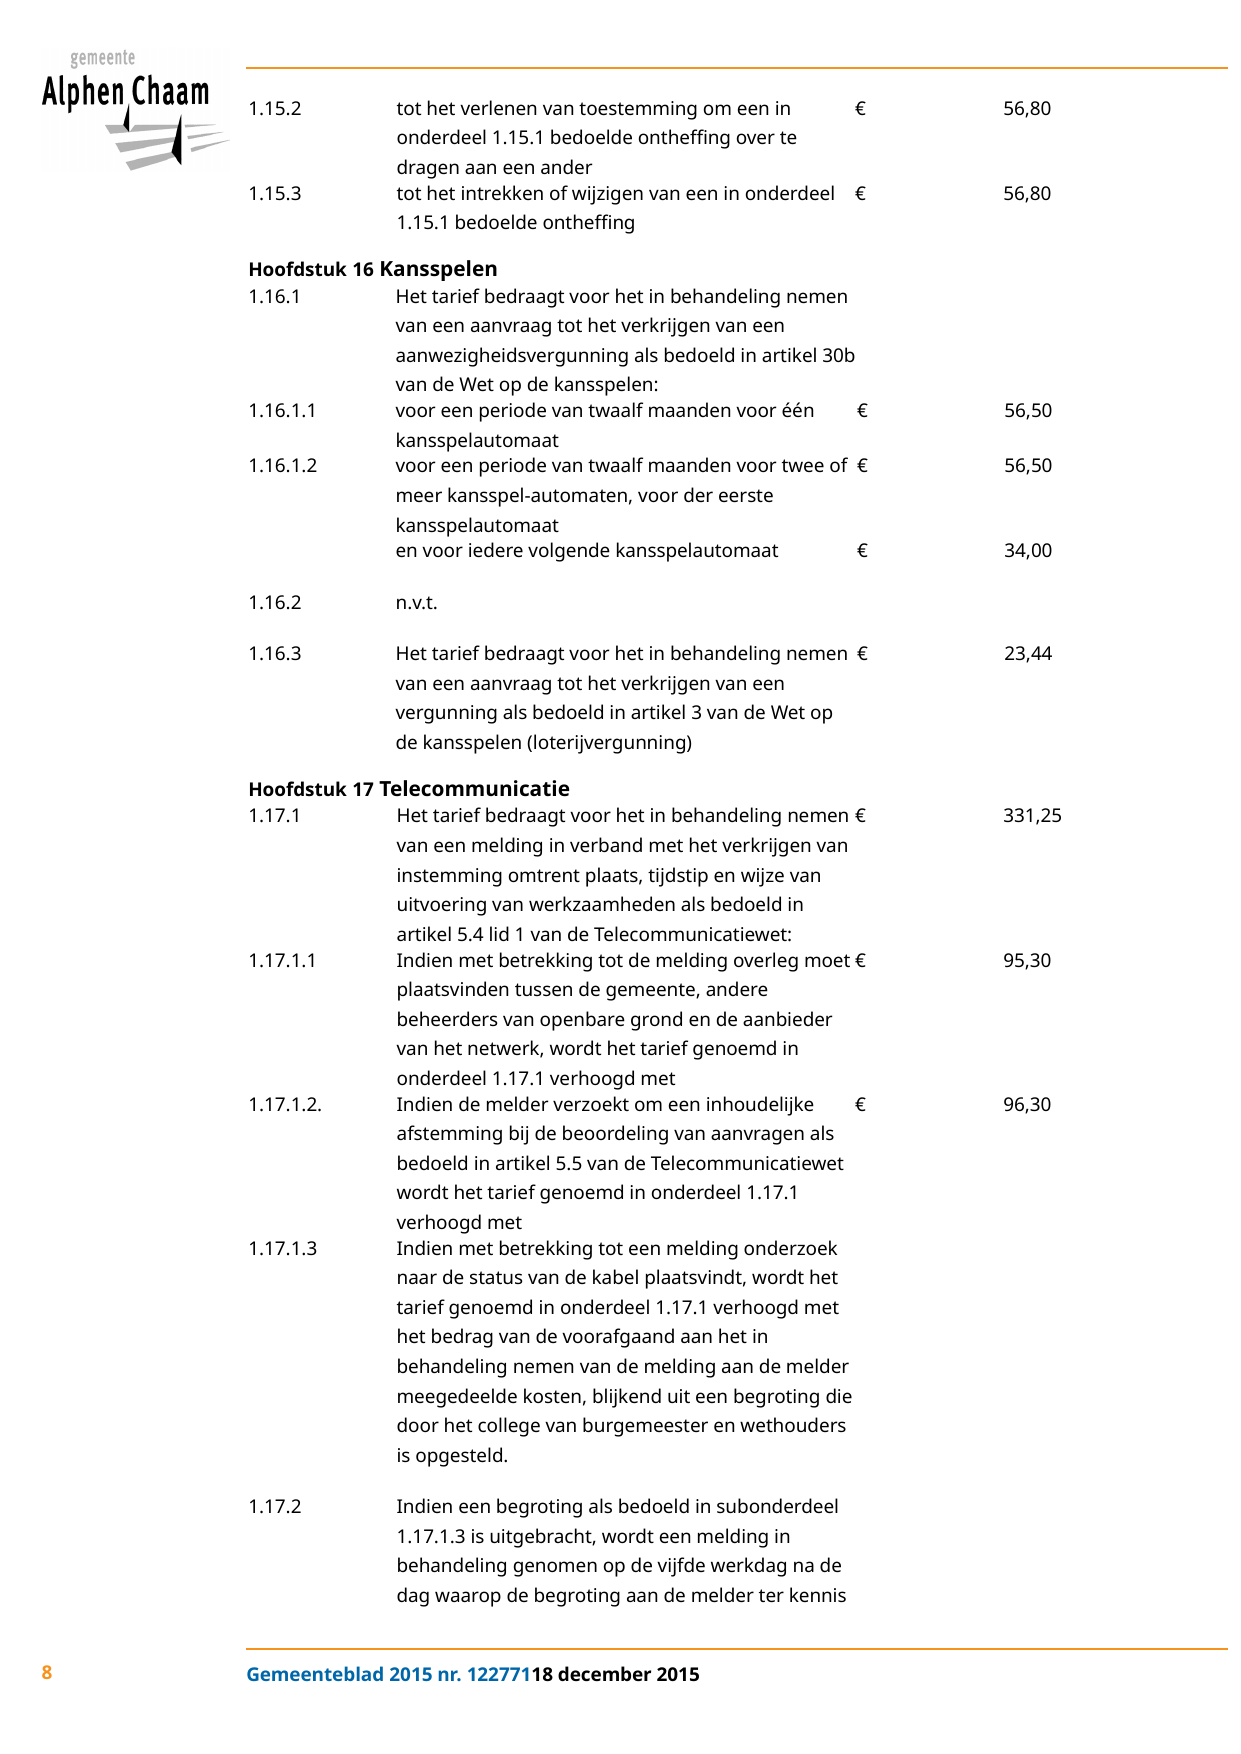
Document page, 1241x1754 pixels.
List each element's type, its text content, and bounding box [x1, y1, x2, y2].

table_cell € [855, 180, 1003, 235]
table_header 331,25 [1003, 803, 1152, 947]
table_cell [1004, 589, 1152, 615]
table_cell [855, 1235, 1003, 1468]
table_cell [1004, 615, 1152, 640]
table_header Het tarief bedraagt voor het in behandeling nemen van een aanvraag tot het verkrijgen van een aanwezigheidsvergunning als bedoeld in artikel 30b van de Wet op de kansspelen: [395, 283, 857, 397]
table_cell 23,44 [1004, 640, 1152, 755]
table_cell 56,80 [1003, 95, 1152, 180]
table_cell € [857, 397, 1004, 453]
table_header [1004, 283, 1152, 397]
table_cell [1003, 1494, 1152, 1608]
table_cell € [857, 640, 1004, 755]
table_cell € [855, 1091, 1003, 1235]
table_cell [857, 615, 1004, 640]
table_cell 1.15.2 [248, 95, 396, 180]
table_cell voor een periode van twaalf maanden voor één kansspelautomaat [395, 397, 857, 453]
table_cell [857, 589, 1004, 615]
table_cell [248, 538, 395, 563]
table_cell 56,80 [1003, 180, 1152, 235]
table_cell tot het intrekken of wijzigen van een in onderdeel 1.15.1 bedoelde ontheffing [396, 180, 855, 235]
table_header € [855, 803, 1003, 947]
table_cell 95,30 [1003, 947, 1152, 1091]
table_cell € [857, 538, 1004, 563]
table_cell tot het verlenen van toestemming om een in onderdeel 1.15.1 bedoelde ontheffing over te dragen aan een ander [396, 95, 855, 180]
table_cell 1.17.1.3 [248, 1235, 396, 1468]
table_cell 1.16.1.1 [248, 397, 395, 453]
table_cell [855, 1468, 1003, 1493]
table_cell [248, 615, 395, 640]
table_cell [396, 1468, 855, 1493]
table_cell Indien een begroting als bedoeld in subonderdeel 1.17.1.3 is uitgebracht, wordt een melding in behandeling genomen op de vijfde werkdag na de dag waarop de begroting aan de melder ter kennis [396, 1494, 855, 1608]
table_cell 56,50 [1004, 397, 1152, 453]
table_cell 1.17.1.2. [248, 1091, 396, 1235]
table_cell [248, 563, 395, 589]
table_cell Indien met betrekking tot de melding overleg moet plaatsvinden tussen de gemeente, andere beheerders van openbare grond en de aanbieder van het netwerk, wordt het tarief genoemd in onderdeel 1.17.1 verhoogd met [396, 947, 855, 1091]
table_cell Indien met betrekking tot een melding onderzoek naar de status van de kabel plaatsvindt, wordt het tarief genoemd in onderdeel 1.17.1 verhoogd met het bedrag van de voorafgaand aan het in behandeling nemen van de melding aan de melder meegedeelde kosten, blijkend uit een begroting die door het college van burgemeester en wethouders is opgesteld. [396, 1235, 855, 1468]
table_cell Indien de melder verzoekt om een inhoudelijke afstemming bij de beoordeling van aanvragen als bedoeld in artikel 5.5 van de Telecommunicatiewet wordt het tarief genoemd in onderdeel 1.17.1 verhoogd met [396, 1091, 855, 1235]
table_header 1.16.1 [248, 283, 395, 397]
table_cell 56,50 [1004, 453, 1152, 537]
table_cell voor een periode van twaalf maanden voor twee of meer kansspel-automaten, voor der eerste kansspelautomaat [395, 453, 857, 537]
text Hoofdstuk 16 Kansspelen [248, 254, 1152, 283]
picture [41, 47, 231, 172]
text Hoofdstuk 17 Telecommunicatie [248, 774, 1152, 803]
table_cell 1.17.1.1 [248, 947, 396, 1091]
table_cell [395, 563, 857, 589]
table_cell € [855, 95, 1003, 180]
table_cell Het tarief bedraagt voor het in behandeling nemen van een aanvraag tot het verkrijgen van een vergunning als bedoeld in artikel 3 van de Wet op de kansspelen (loterijvergunning) [395, 640, 857, 755]
table_cell 96,30 [1003, 1091, 1152, 1235]
table_cell [1004, 563, 1152, 589]
table_cell 34,00 [1004, 538, 1152, 563]
table_header [857, 283, 1004, 397]
table_cell en voor iedere volgende kansspelautomaat [395, 538, 857, 563]
table_cell [855, 1494, 1003, 1608]
table_header 1.17.1 [248, 803, 396, 947]
table_cell 1.17.2 [248, 1494, 396, 1608]
table_cell 1.15.3 [248, 180, 396, 235]
table_cell 1.16.1.2 [248, 453, 395, 537]
table_cell [857, 563, 1004, 589]
table_header Het tarief bedraagt voor het in behandeling nemen van een melding in verband met het verkrijgen van instemming omtrent plaats, tijdstip en wijze van uitvoering van werkzaamheden als bedoeld in artikel 5.4 lid 1 van de Telecommunicatiewet: [396, 803, 855, 947]
table_cell 1.16.3 [248, 640, 395, 755]
table_cell € [857, 453, 1004, 537]
table_cell € [855, 947, 1003, 1091]
table_cell n.v.t. [395, 589, 857, 615]
table_cell [1003, 1468, 1152, 1493]
table_cell [248, 1468, 396, 1493]
table_cell [395, 615, 857, 640]
table_cell 1.16.2 [248, 589, 395, 615]
table_cell [1003, 1235, 1152, 1468]
